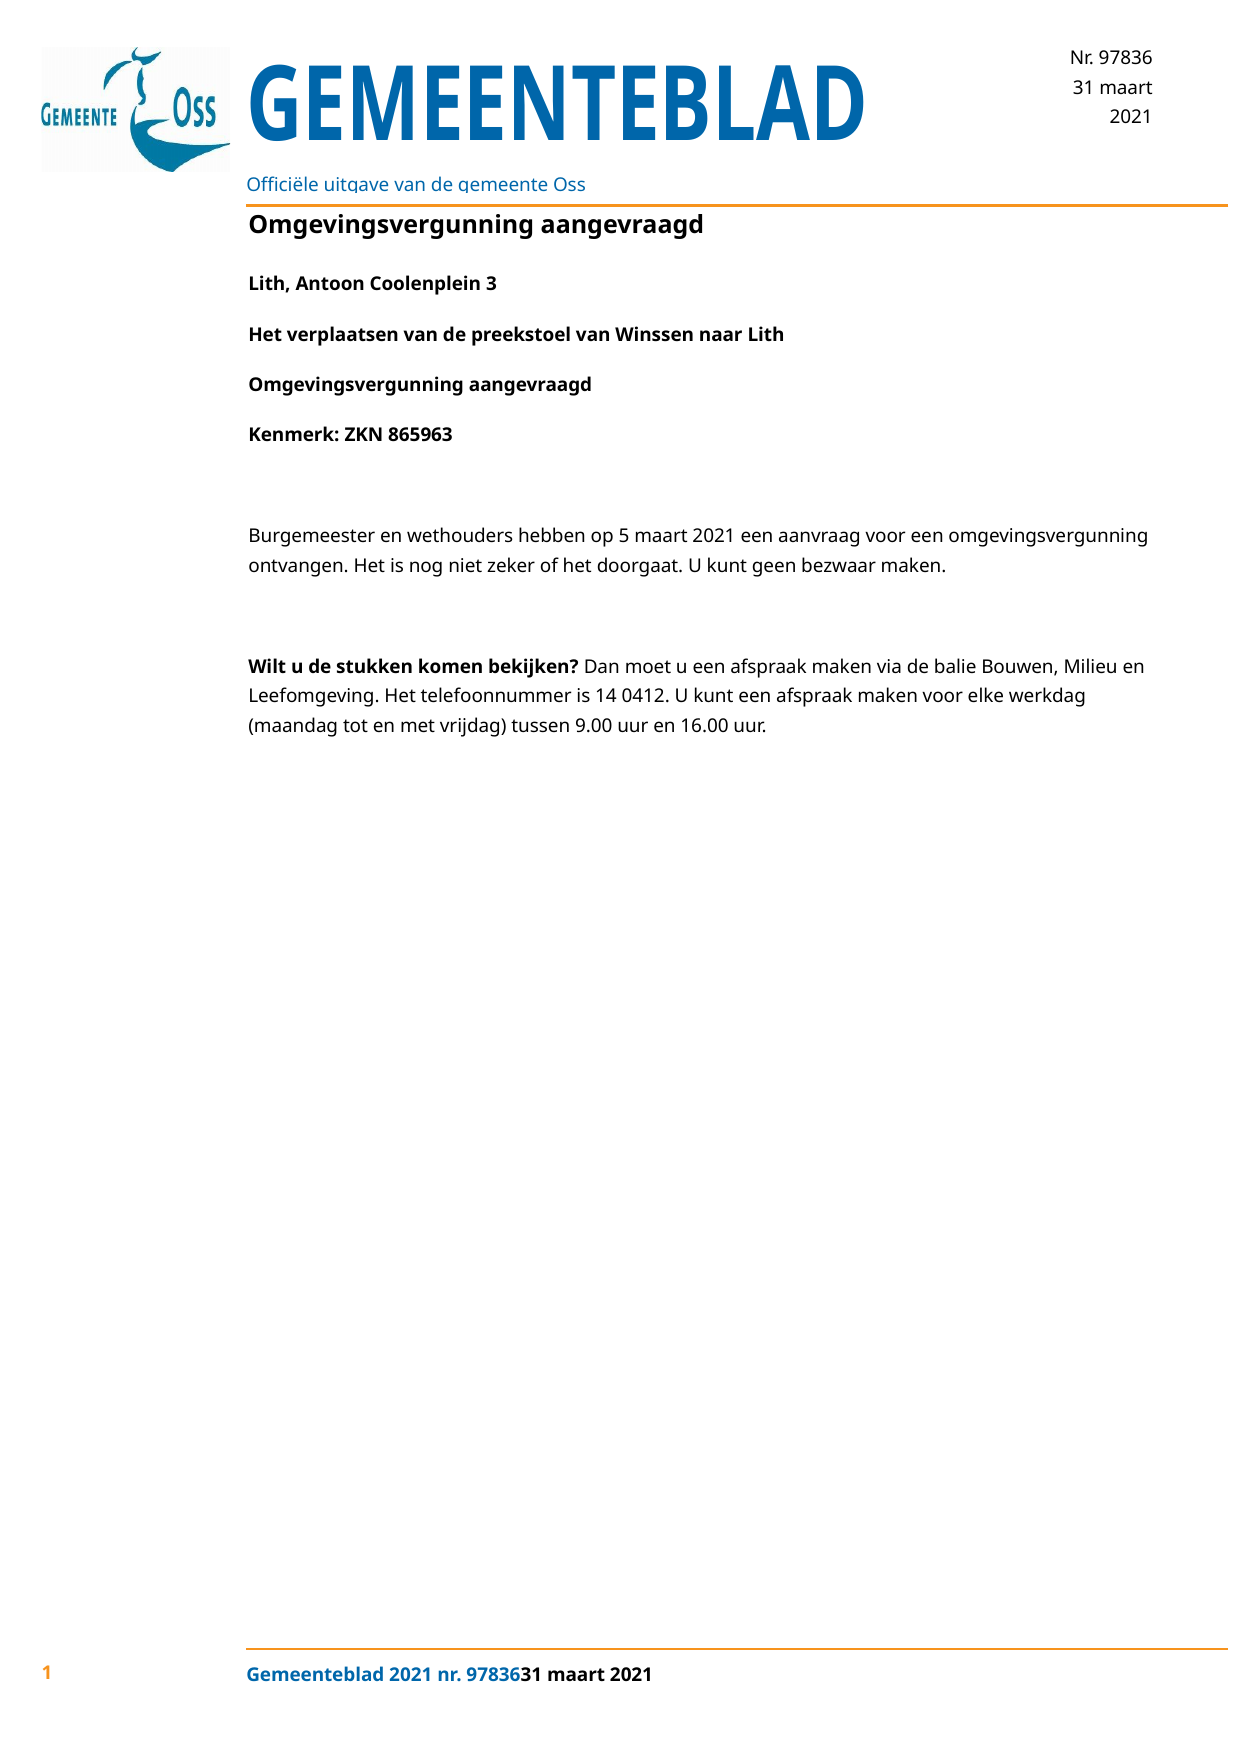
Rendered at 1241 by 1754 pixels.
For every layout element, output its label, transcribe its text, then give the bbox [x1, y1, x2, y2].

picture [41, 47, 231, 172]
text Omgevingsvergunning aangevraagd [248, 371, 1152, 397]
text Wilt u de stukken komen bekijken? Dan moet u een afspraak maken via de balie Bouwen, Milieu en Leefomgeving. Het telefoonnummer is 14 0412. U kunt een afspraak maken voor elke werkdag (maandag tot en met vrijdag) tussen 9.00 uur en 16.00 uur. [248, 653, 1152, 738]
text Lith, Antoon Coolenplein 3 [248, 270, 1152, 296]
text Burgemeester en wethouders hebben op 5 maart 2021 een aanvraag voor een omgevingsvergunning ontvangen. Het is nog niet zeker of het doorgaat. U kunt geen bezwaar maken. [248, 522, 1152, 578]
text Omgevingsvergunning aangevraagd [248, 207, 1152, 241]
text Het verplaatsen van de preekstoel van Winssen naar Lith [248, 321, 1152, 346]
text Kenmerk: ZKN 865963 [248, 422, 1152, 447]
